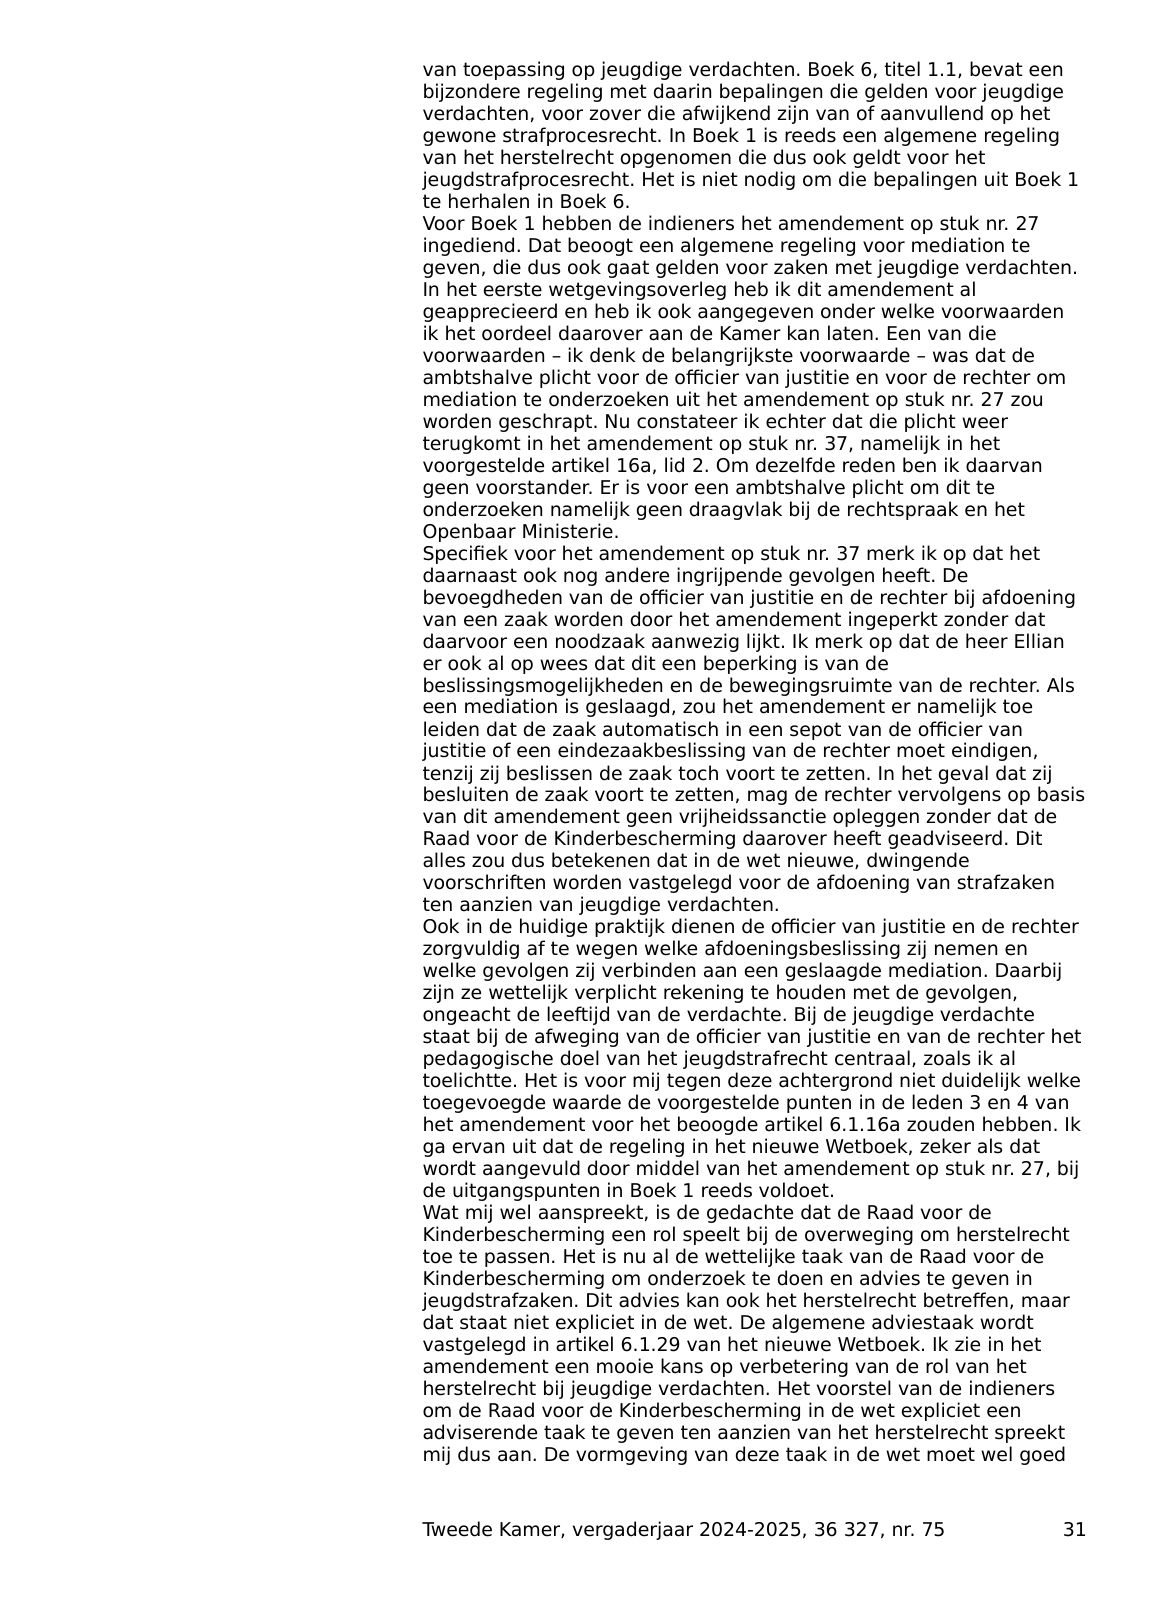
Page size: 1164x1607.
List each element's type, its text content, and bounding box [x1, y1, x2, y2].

text Ook in de huidige praktijk dienen de officier van justitie en de rechter zorgvuldig af te wegen welke afdoeningsbeslissing zij nemen en welke gevolgen zij verbinden aan een geslaagde mediation. Daarbij zijn ze wettelijk verplicht rekening te houden met de gevolgen, ongeacht de leeftijd van de verdachte. Bij de jeugdige verdachte staat bij de afweging van de officier van justitie en van de rechter het pedagogische doel van het jeugdstrafrecht centraal, zoals ik al toelichtte. Het is voor mij tegen deze achtergrond niet duidelijk welke toegevoegde waarde de voorgestelde punten in de leden 3 en 4 van het amendement voor het beoogde artikel 6.1.16a zouden hebben. Ik ga ervan uit dat de regeling in het nieuwe Wetboek, zeker als dat wordt aangevuld door middel van het amendement op stuk nr. 27, bij de uitgangspunten in Boek 1 reeds voldoet. [422, 916, 1087, 1202]
text van toepassing op jeugdige verdachten. Boek 6, titel 1.1, bevat een bijzondere regeling met daarin bepalingen die gelden voor jeugdige verdachten, voor zover die afwijkend zijn van of aanvullend op het gewone strafprocesrecht. In Boek 1 is reeds een algemene regeling van het herstelrecht opgenomen die dus ook geldt voor het jeugdstrafprocesrecht. Het is niet nodig om die bepalingen uit Boek 1 te herhalen in Boek 6. [422, 59, 1087, 213]
text Wat mij wel aanspreekt, is de gedachte dat de Raad voor de Kinderbescherming een rol speelt bij de overweging om herstelrecht toe te passen. Het is nu al de wettelijke taak van de Raad voor de Kinderbescherming om onderzoek te doen en advies te geven in jeugdstrafzaken. Dit advies kan ook het herstelrecht betreffen, maar dat staat niet expliciet in de wet. De algemene adviestaak wordt vastgelegd in artikel 6.1.29 van het nieuwe Wetboek. Ik zie in het amendement een mooie kans op verbetering van de rol van het herstelrecht bij jeugdige verdachten. Het voorstel van de indieners om de Raad voor de Kinderbescherming in de wet expliciet een adviserende taak te geven ten aanzien van het herstelrecht spreekt mij dus aan. De vormgeving van deze taak in de wet moet wel goed [422, 1202, 1087, 1466]
text Specifiek voor het amendement op stuk nr. 37 merk ik op dat het daarnaast ook nog andere ingrijpende gevolgen heeft. De bevoegdheden van de officier van justitie en de rechter bij afdoening van een zaak worden door het amendement ingeperkt zonder dat daarvoor een noodzaak aanwezig lijkt. Ik merk op dat de heer Ellian er ook al op wees dat dit een beperking is van de beslissingsmogelijkheden en de bewegingsruimte van de rechter. Als een mediation is geslaagd, zou het amendement er namelijk toe leiden dat de zaak automatisch in een sepot van de officier van justitie of een eindezaakbeslissing van de rechter moet eindigen, tenzij zij beslissen de zaak toch voort te zetten. In het geval dat zij besluiten de zaak voort te zetten, mag de rechter vervolgens op basis van dit amendement geen vrijheidssanctie opleggen zonder dat de Raad voor de Kinderbescherming daarover heeft geadviseerd. Dit alles zou dus betekenen dat in de wet nieuwe, dwingende voorschriften worden vastgelegd voor de afdoening van strafzaken ten aanzien van jeugdige verdachten. [422, 543, 1087, 916]
text Voor Boek 1 hebben de indieners het amendement op stuk nr. 27 ingediend. Dat beoogt een algemene regeling voor mediation te geven, die dus ook gaat gelden voor zaken met jeugdige verdachten. In het eerste wetgevingsoverleg heb ik dit amendement al geapprecieerd en heb ik ook aangegeven onder welke voorwaarden ik het oordeel daarover aan de Kamer kan laten. Een van die voorwaarden – ik denk de belangrijkste voorwaarde – was dat de ambtshalve plicht voor de officier van justitie en voor de rechter om mediation te onderzoeken uit het amendement op stuk nr. 27 zou worden geschrapt. Nu constateer ik echter dat die plicht weer terugkomt in het amendement op stuk nr. 37, namelijk in het voorgestelde artikel 16a, lid 2. Om dezelfde reden ben ik daarvan geen voorstander. Er is voor een ambtshalve plicht om dit te onderzoeken namelijk geen draagvlak bij de rechtspraak en het Openbaar Ministerie. [422, 213, 1087, 543]
